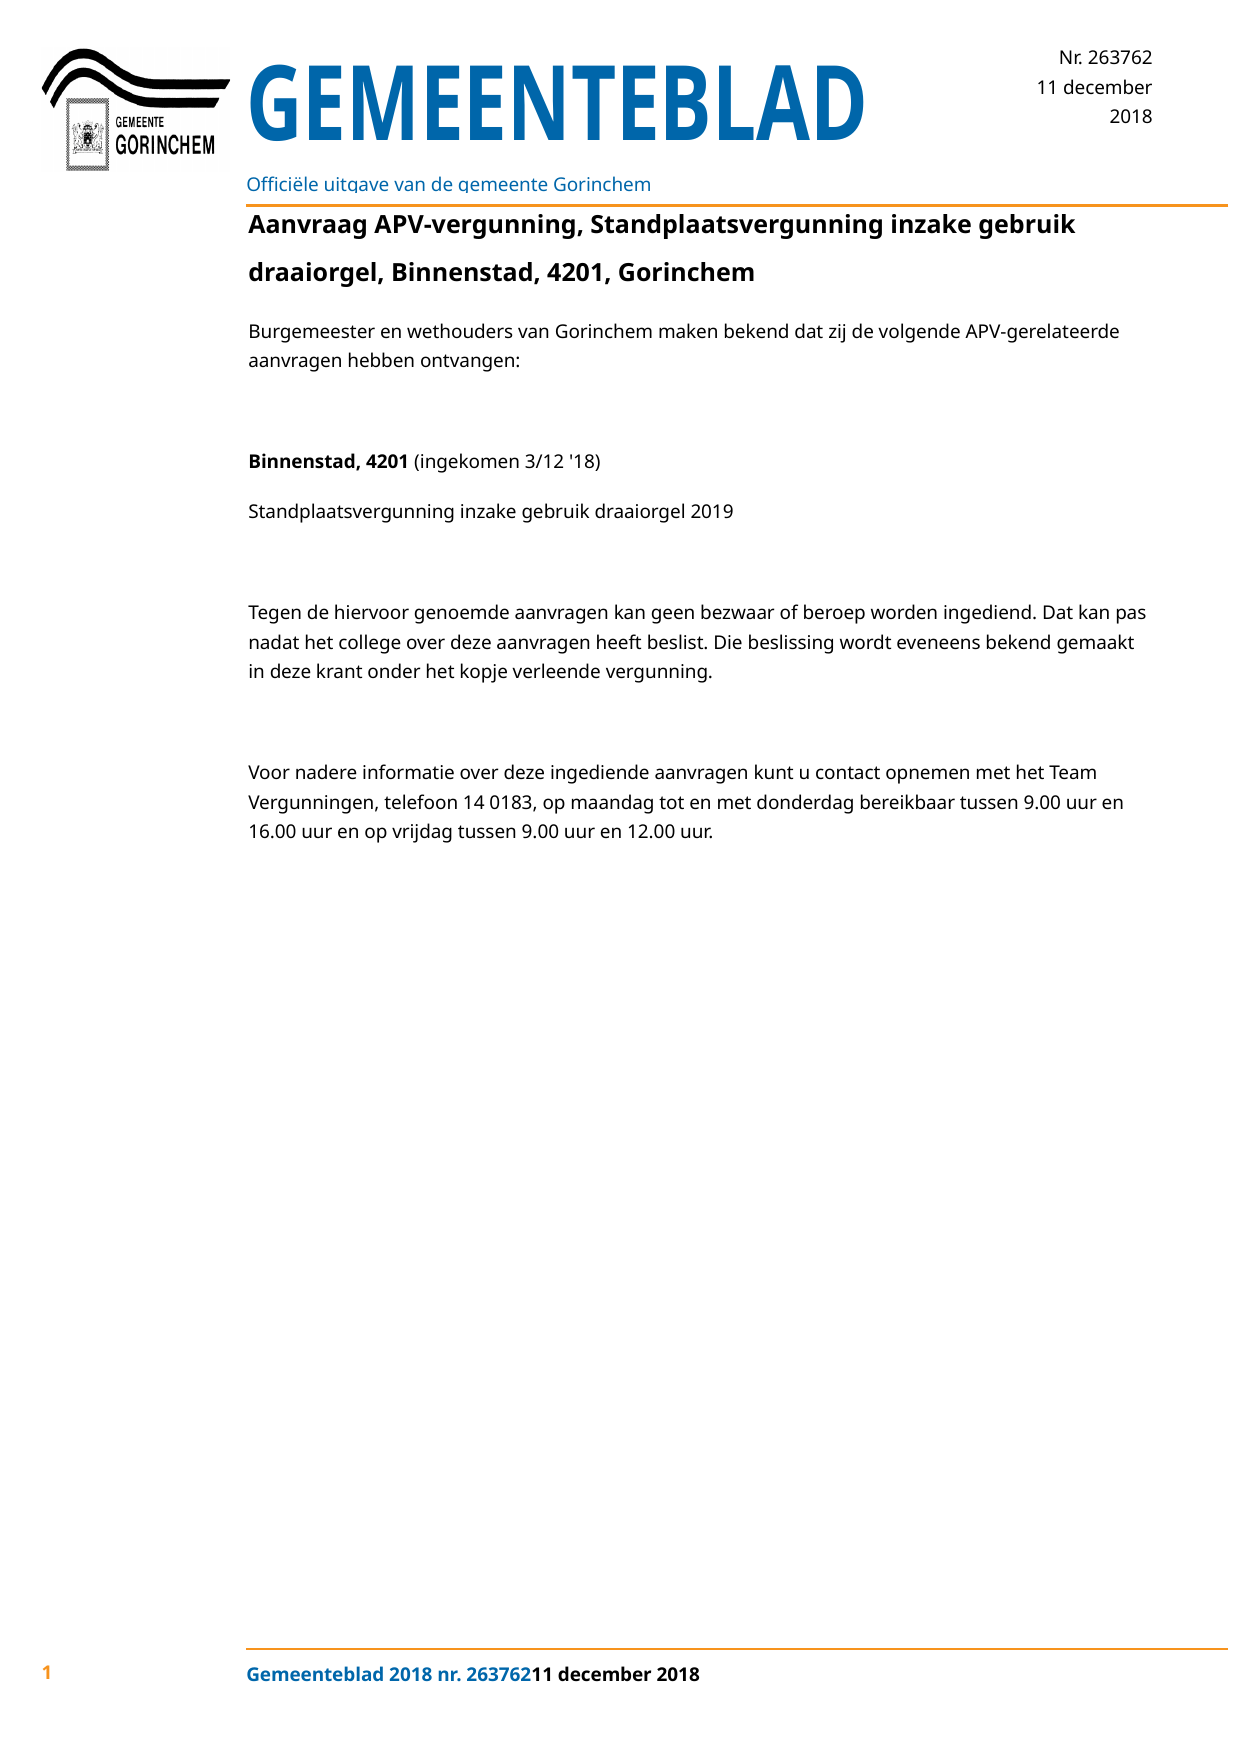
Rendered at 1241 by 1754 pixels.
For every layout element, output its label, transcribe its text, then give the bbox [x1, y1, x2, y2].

text Burgemeester en wethouders van Gorinchem maken bekend dat zij de volgende APV-gerelateerde aanvragen hebben ontvangen: [248, 318, 1152, 373]
text Aanvraag APV-vergunning, Standplaatsvergunning inzake gebruik draaiorgel, Binnenstad, 4201, Gorinchem [248, 207, 1152, 288]
text Binnenstad, 4201 (ingekomen 3/12 '18) [248, 448, 1152, 474]
text Tegen de hiervoor genoemde aanvragen kan geen bezwaar of beroep worden ingediend. Dat kan pas nadat het college over deze aanvragen heeft beslist. Die beslissing wordt eveneens bekend gemaakt in deze krant onder het kopje verleende vergunning. [248, 599, 1152, 684]
text Standplaatsvergunning inzake gebruik draaiorgel 2019 [248, 499, 1152, 524]
picture [41, 47, 231, 172]
text Voor nadere informatie over deze ingediende aanvragen kunt u contact opnemen met het Team Vergunningen, telefoon 14 0183, op maandag tot en met donderdag bereikbaar tussen 9.00 uur en 16.00 uur en op vrijdag tussen 9.00 uur en 12.00 uur. [248, 759, 1152, 844]
